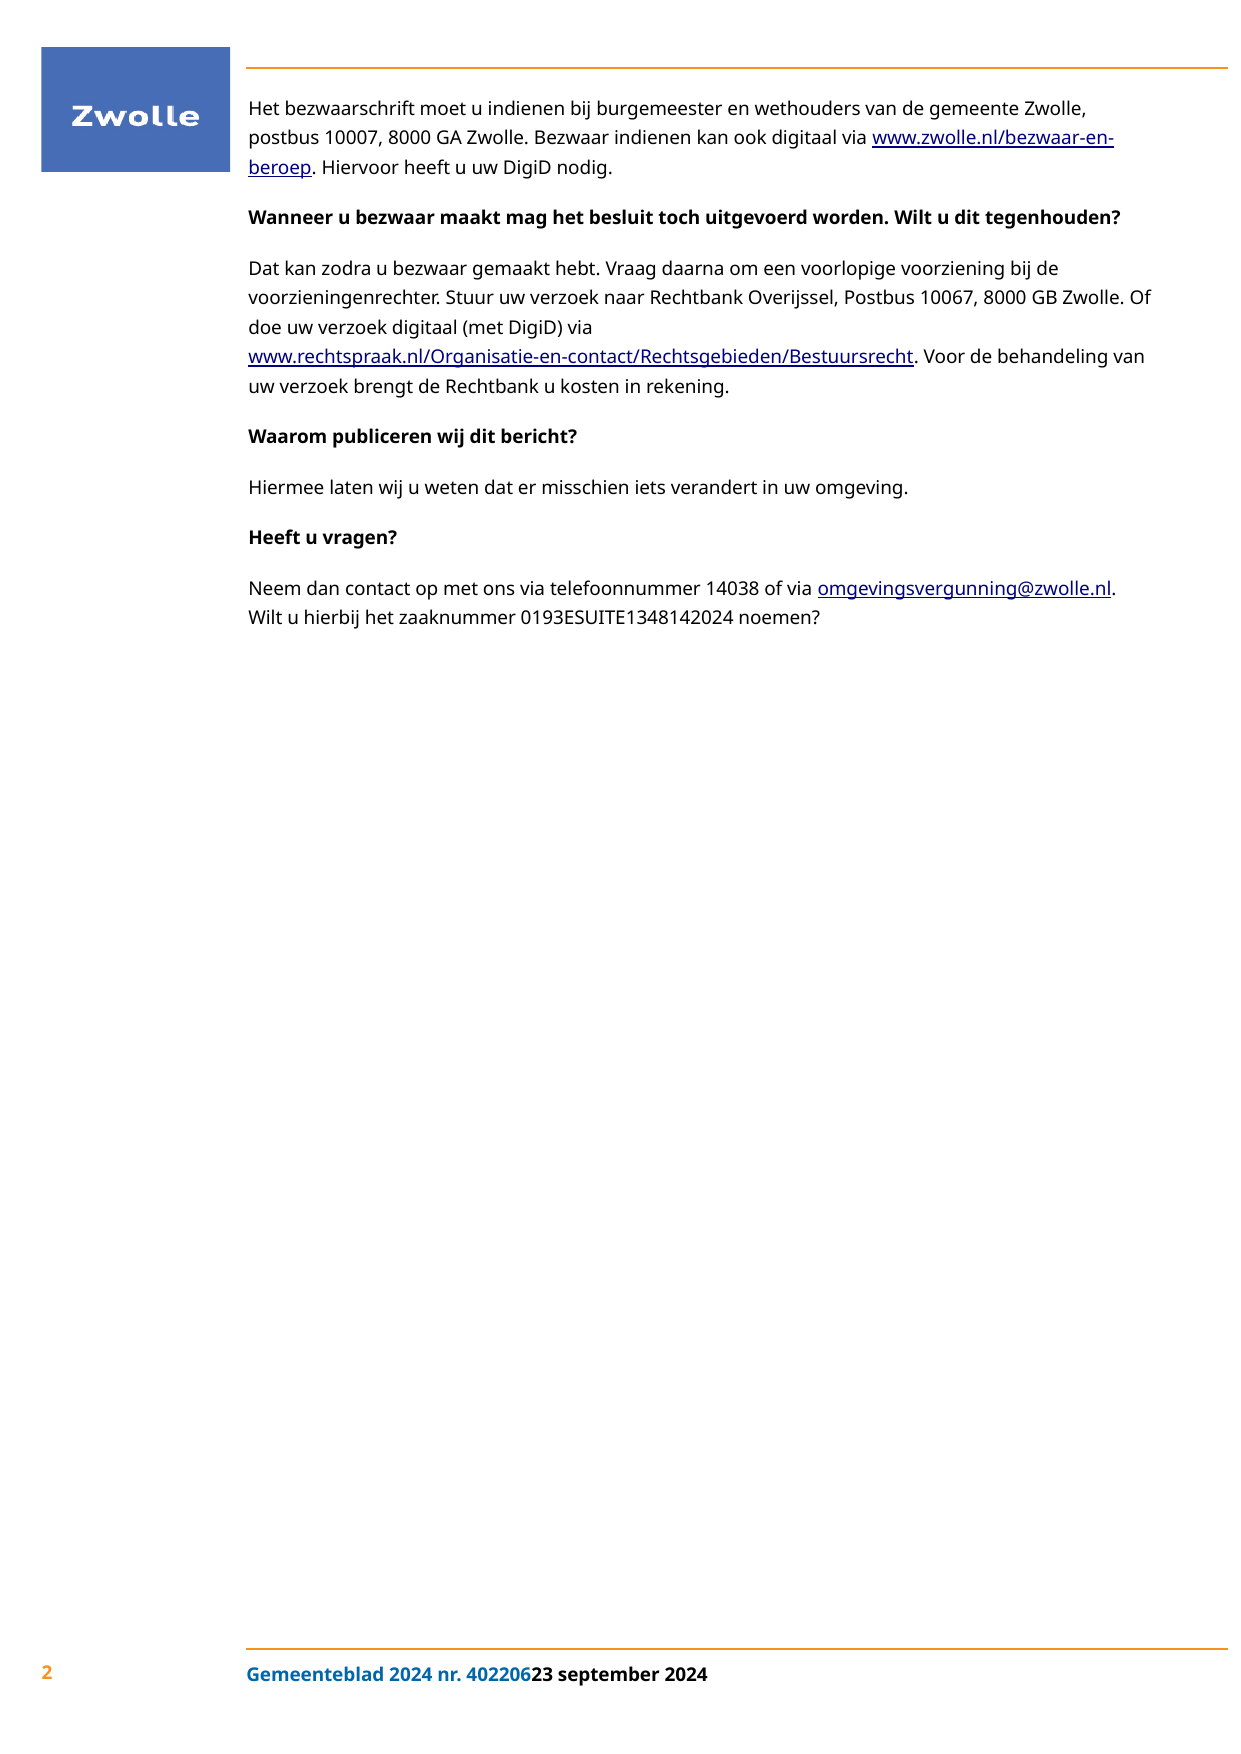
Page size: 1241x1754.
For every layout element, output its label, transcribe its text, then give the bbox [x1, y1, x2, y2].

text Wanneer u bezwaar maakt mag het besluit toch uitgevoerd worden. Wilt u dit tegenhouden? [248, 204, 1152, 230]
text Heeft u vragen? [248, 524, 1152, 550]
text Hiermee laten wij u weten dat er misschien iets verandert in uw omgeving. [248, 474, 1152, 500]
picture [41, 47, 231, 172]
text Het bezwaarschrift moet u indienen bij burgemeester en wethouders van de gemeente Zwolle, postbus 10007, 8000 GA Zwolle. Bezwaar indienen kan ook digitaal via www.zwolle.nl/bezwaar-en-beroep. Hiervoor heeft u uw DigiD nodig. [248, 95, 1152, 180]
text Neem dan contact op met ons via telefoonnummer 14038 of via omgevingsvergunning@zwolle.nl. Wilt u hierbij het zaaknummer 0193ESUITE1348142024 noemen? [248, 575, 1152, 630]
text Dat kan zodra u bezwaar gemaakt hebt. Vraag daarna om een voorlopige voorziening bij de voorzieningenrechter. Stuur uw verzoek naar Rechtbank Overijssel, Postbus 10067, 8000 GB Zwolle. Of doe uw verzoek digitaal (met DigiD) via www.rechtspraak.nl/Organisatie-en-contact/Rechtsgebieden/Bestuursrecht. Voor de behandeling van uw verzoek brengt de Rechtbank u kosten in rekening. [248, 255, 1152, 399]
text Waarom publiceren wij dit bericht? [248, 423, 1152, 449]
